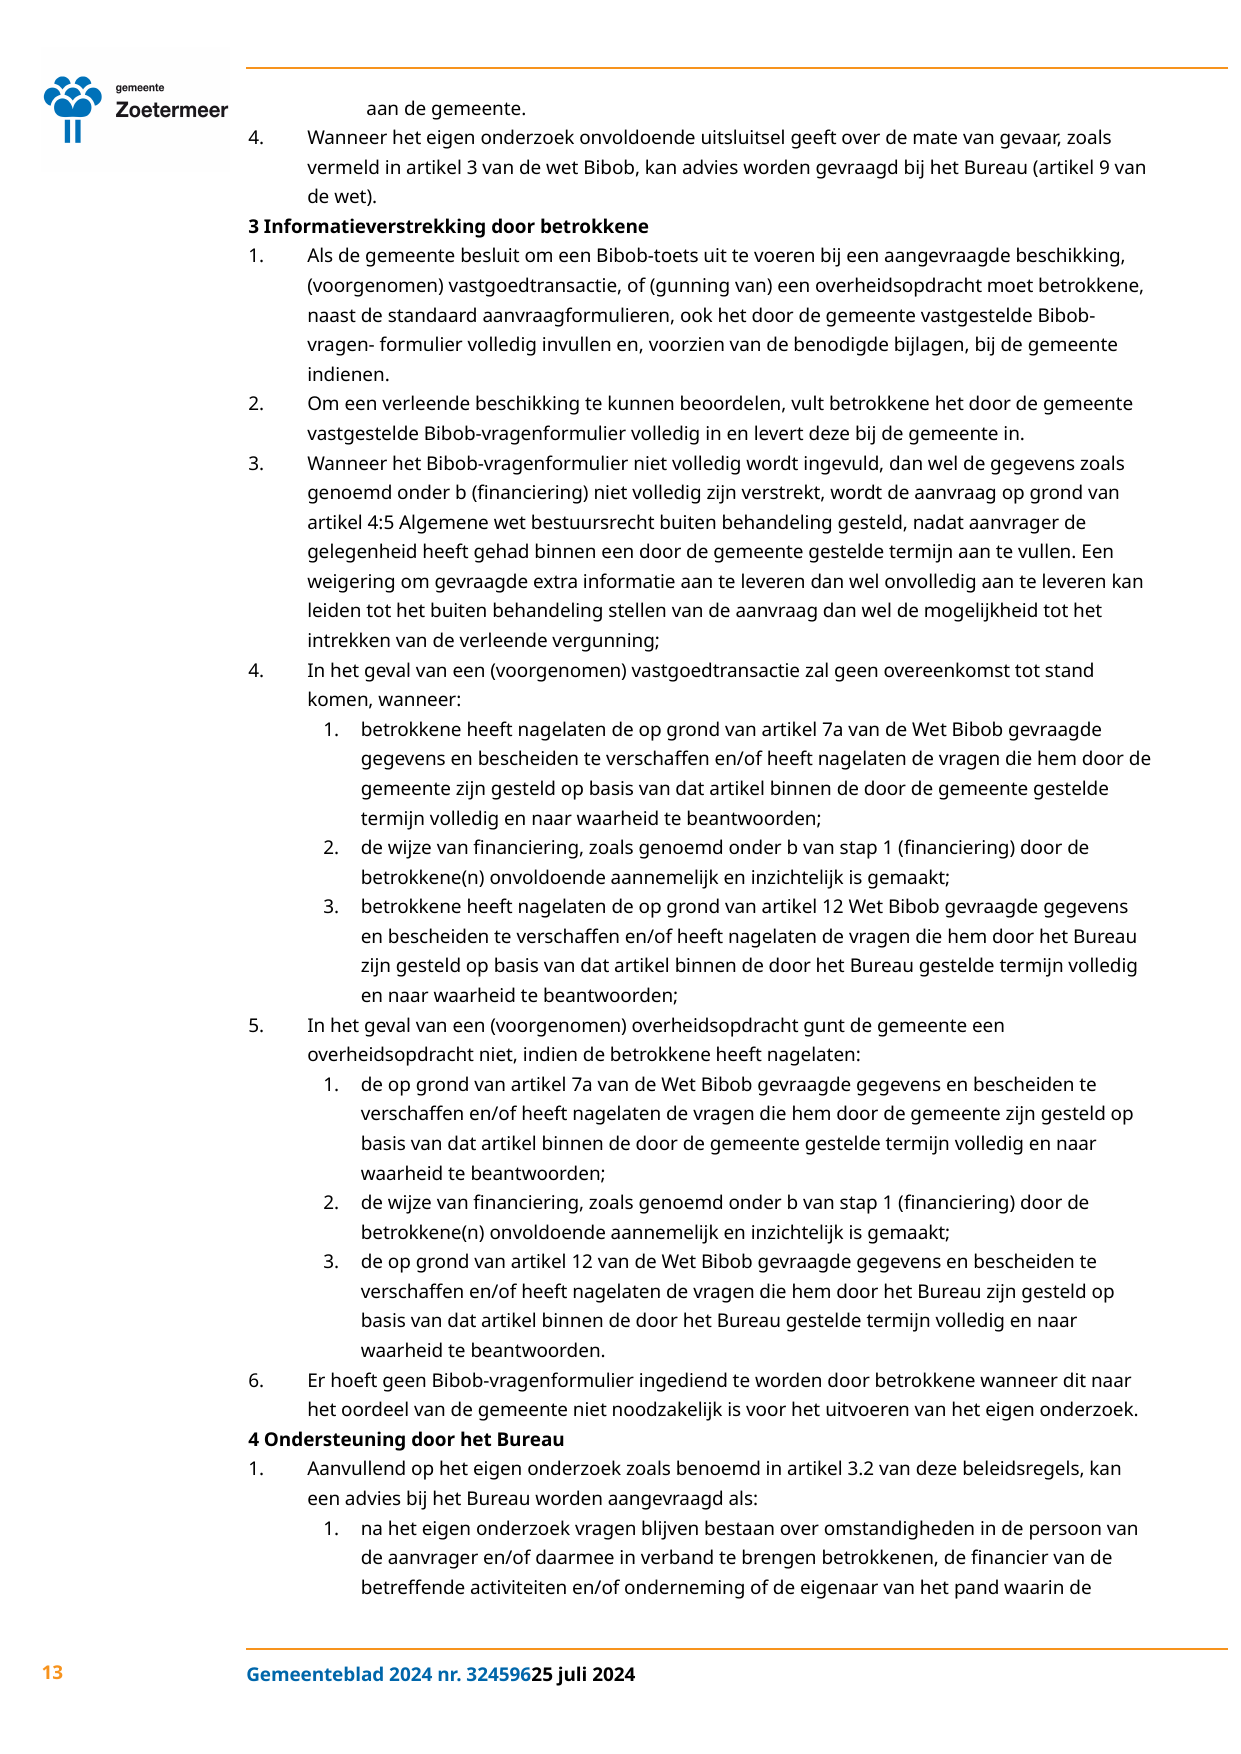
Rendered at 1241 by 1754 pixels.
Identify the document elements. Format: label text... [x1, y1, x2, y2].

list Als de gemeente besluit om een Bibob-toets uit te voeren bij een aangevraagde beschikking, (voorgenomen) vastgoedtransactie, of (gunning van) een overheidsopdracht moet betrokkene, naast de standaard aanvraagformulieren, ook het door de gemeente vastgestelde Bibob-vragen- formulier volledig invullen en, voorzien van de benodigde bijlagen, bij de gemeente indienen. [248, 243, 1152, 387]
list de op grond van artikel 7a van de Wet Bibob gevraagde gegevens en bescheiden te verschaffen en/of heeft nagelaten de vragen die hem door de gemeente zijn gesteld op basis van dat artikel binnen de door de gemeente gestelde termijn volledig en naar waarheid te beantwoorden; [323, 1071, 1152, 1186]
list Wanneer het eigen onderzoek onvoldoende uitsluitsel geeft over de mate van gevaar, zoals vermeld in artikel 3 van de wet Bibob, kan advies worden gevraagd bij het Bureau (artikel 9 van de wet). [248, 124, 1152, 209]
list de wijze van financiering, zoals genoemd onder b van stap 1 (financiering) door de betrokkene(n) onvoldoende aannemelijk en inzichtelijk is gemaakt; [323, 1189, 1152, 1245]
list aan de gemeente. [307, 95, 1152, 121]
list In het geval van een (voorgenomen) vastgoedtransactie zal geen overeenkomst tot stand komen, wanneer: [248, 657, 1152, 712]
list betrokkene heeft nagelaten de op grond van artikel 7a van de Wet Bibob gevraagde gegevens en bescheiden te verschaffen en/of heeft nagelaten de vragen die hem door de gemeente zijn gesteld op basis van dat artikel binnen de door de gemeente gestelde termijn volledig en naar waarheid te beantwoorden; [323, 716, 1152, 831]
list In het geval van een (voorgenomen) overheidsopdracht gunt de gemeente een overheidsopdracht niet, indien de betrokkene heeft nagelaten: [248, 1012, 1152, 1067]
list de op grond van artikel 12 van de Wet Bibob gevraagde gegevens en bescheiden te verschaffen en/of heeft nagelaten de vragen die hem door het Bureau zijn gesteld op basis van dat artikel binnen de door het Bureau gestelde termijn volledig en naar waarheid te beantwoorden. [323, 1248, 1152, 1363]
list Er hoeft geen Bibob-vragenformulier ingediend te worden door betrokkene wanneer dit naar het oordeel van de gemeente niet noodzakelijk is voor het uitvoeren van het eigen onderzoek. [248, 1367, 1152, 1422]
text 4 Ondersteuning door het Bureau [248, 1426, 1152, 1452]
list na het eigen onderzoek vragen blijven bestaan over omstandigheden in de persoon van de aanvrager en/of daarmee in verband te brengen betrokkenen, de financier van de betreffende activiteiten en/of onderneming of de eigenaar van het pand waarin de [323, 1515, 1152, 1600]
list de wijze van financiering, zoals genoemd onder b van stap 1 (financiering) door de betrokkene(n) onvoldoende aannemelijk en inzichtelijk is gemaakt; [323, 834, 1152, 890]
picture [41, 47, 231, 172]
text 3 Informatieverstrekking door betrokkene [248, 213, 1152, 239]
list Wanneer het Bibob-vragenformulier niet volledig wordt ingevuld, dan wel de gegevens zoals genoemd onder b (financiering) niet volledig zijn verstrekt, wordt de aanvraag op grond van artikel 4:5 Algemene wet bestuursrecht buiten behandeling gesteld, nadat aanvrager de gelegenheid heeft gehad binnen een door de gemeente gestelde termijn aan te vullen. Een weigering om gevraagde extra informatie aan te leveren dan wel onvolledig aan te leveren kan leiden tot het buiten behandeling stellen van de aanvraag dan wel de mogelijkheid tot het intrekken van de verleende vergunning; [248, 450, 1152, 653]
list Aanvullend op het eigen onderzoek zoals benoemd in artikel 3.2 van deze beleidsregels, kan een advies bij het Bureau worden aangevraagd als: [248, 1456, 1152, 1511]
list betrokkene heeft nagelaten de op grond van artikel 12 Wet Bibob gevraagde gegevens en bescheiden te verschaffen en/of heeft nagelaten de vragen die hem door het Bureau zijn gesteld op basis van dat artikel binnen de door het Bureau gestelde termijn volledig en naar waarheid te beantwoorden; [323, 893, 1152, 1008]
list Om een verleende beschikking te kunnen beoordelen, vult betrokkene het door de gemeente vastgestelde Bibob-vragenformulier volledig in en levert deze bij de gemeente in. [248, 391, 1152, 446]
